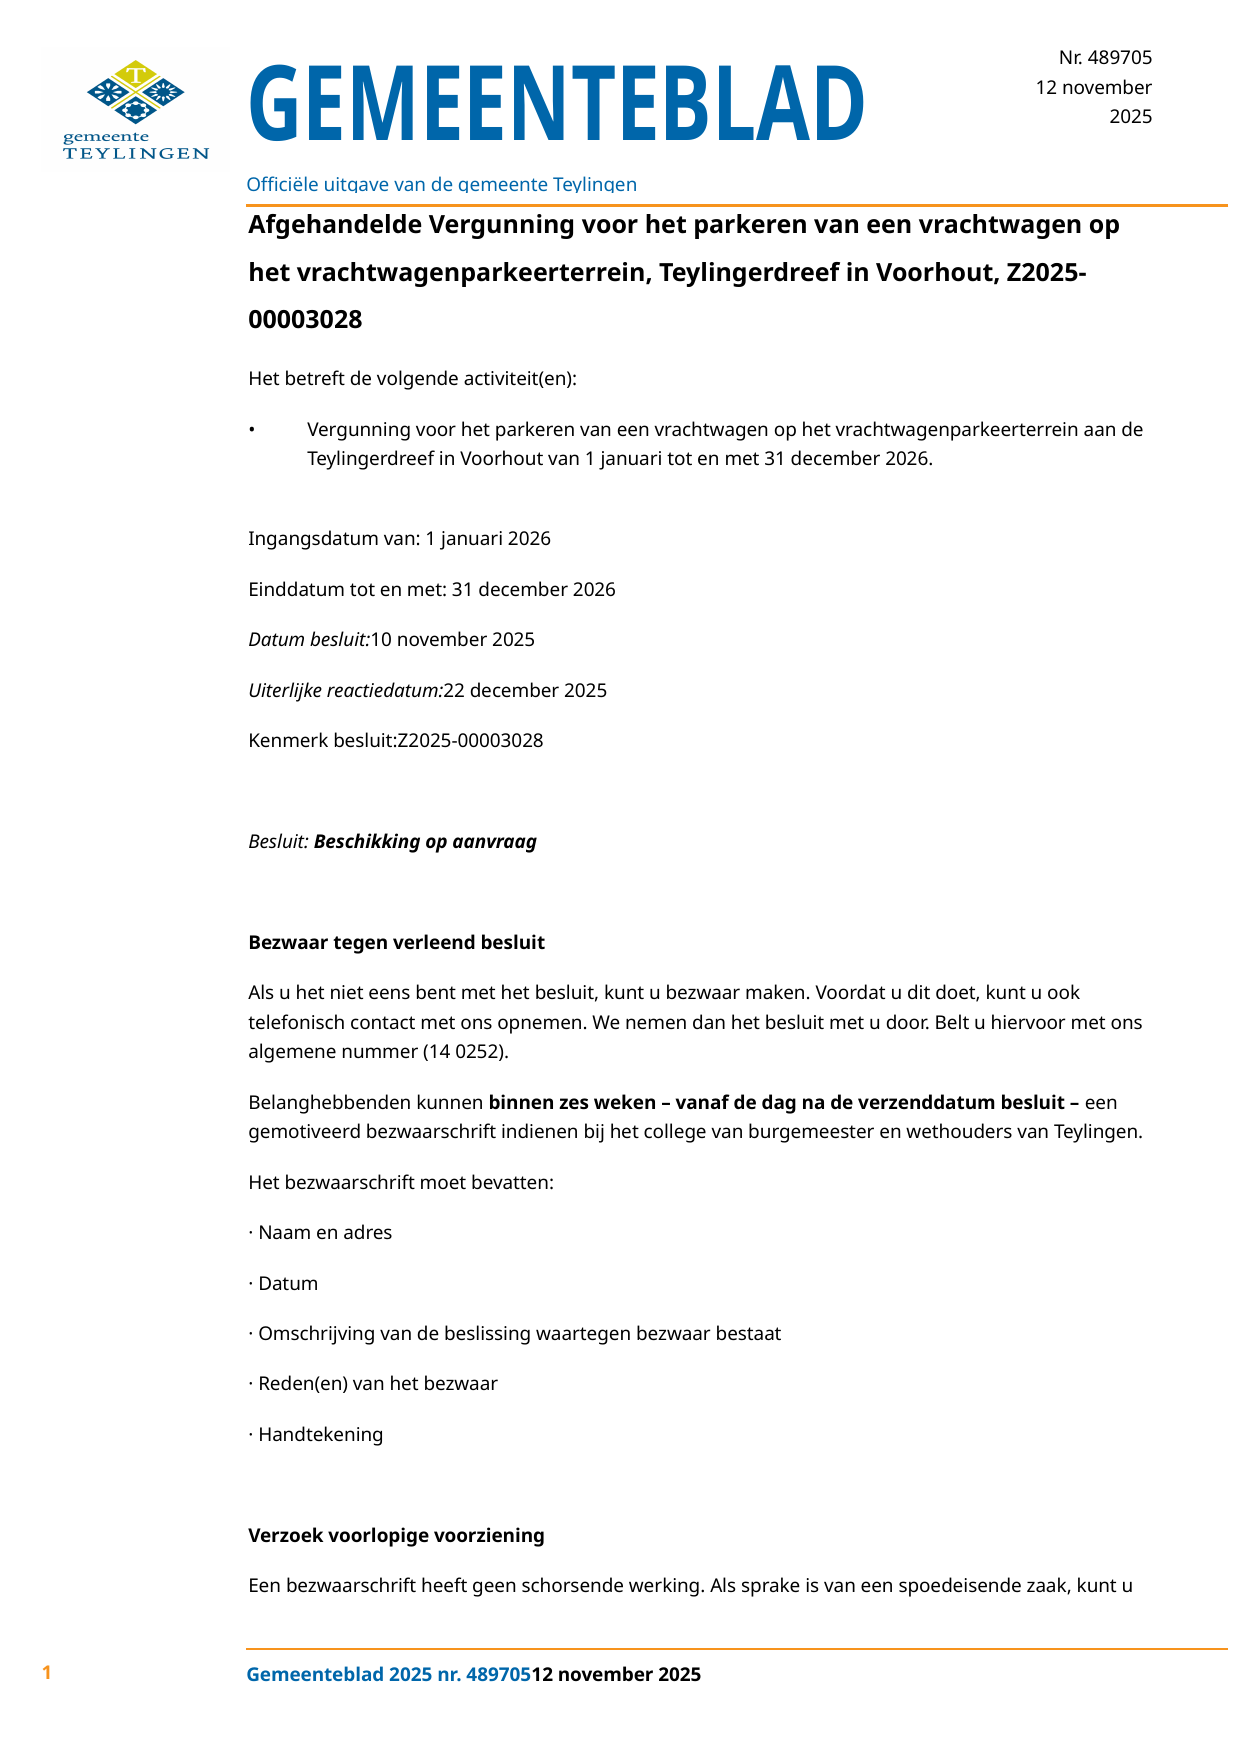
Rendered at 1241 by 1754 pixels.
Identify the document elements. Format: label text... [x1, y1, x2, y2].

text Ingangsdatum van: 1 januari 2026 [248, 526, 1152, 551]
text · Reden(en) van het bezwaar [248, 1371, 1152, 1396]
text Einddatum tot en met: 31 december 2026 [248, 576, 1152, 602]
text Uiterlijke reactiedatum:22 december 2025 [248, 677, 1152, 702]
text · Datum [248, 1270, 1152, 1295]
list Vergunning voor het parkeren van een vrachtwagen op het vrachtwagenparkeerterrein aan de Teylingerdreef in Voorhout van 1 januari tot en met 31 december 2026. [248, 416, 1152, 471]
text Datum besluit:10 november 2025 [248, 626, 1152, 652]
picture [41, 47, 231, 172]
text · Omschrijving van de beslissing waartegen bezwaar bestaat [248, 1320, 1152, 1346]
text Als u het niet eens bent met het besluit, kunt u bezwaar maken. Voordat u dit doet, kunt u ook telefonisch contact met ons opnemen. We nemen dan het besluit met u door. Belt u hiervoor met ons algemene nummer (14 0252). [248, 979, 1152, 1064]
text Besluit: Beschikking op aanvraag [248, 828, 1152, 854]
text · Handtekening [248, 1421, 1152, 1447]
text Belanghebbenden kunnen binnen zes weken – vanaf de dag na de verzenddatum besluit – een gemotiveerd bezwaarschrift indienen bij het college van burgemeester en wethouders van Teylingen. [248, 1089, 1152, 1144]
text Afgehandelde Vergunning voor het parkeren van een vrachtwagen op het vrachtwagenparkeerterrein, Teylingerdreef in Voorhout, Z2025-00003028 [248, 207, 1152, 336]
text Bezwaar tegen verleend besluit [248, 929, 1152, 954]
text Kenmerk besluit:Z2025-00003028 [248, 727, 1152, 753]
text Het betreft de volgende activiteit(en): [248, 366, 1152, 391]
text Verzoek voorlopige voorziening [248, 1522, 1152, 1547]
text · Naam en adres [248, 1219, 1152, 1245]
text Het bezwaarschrift moet bevatten: [248, 1169, 1152, 1194]
text Een bezwaarschrift heeft geen schorsende werking. Als sprake is van een spoedeisende zaak, kunt u [248, 1572, 1152, 1598]
